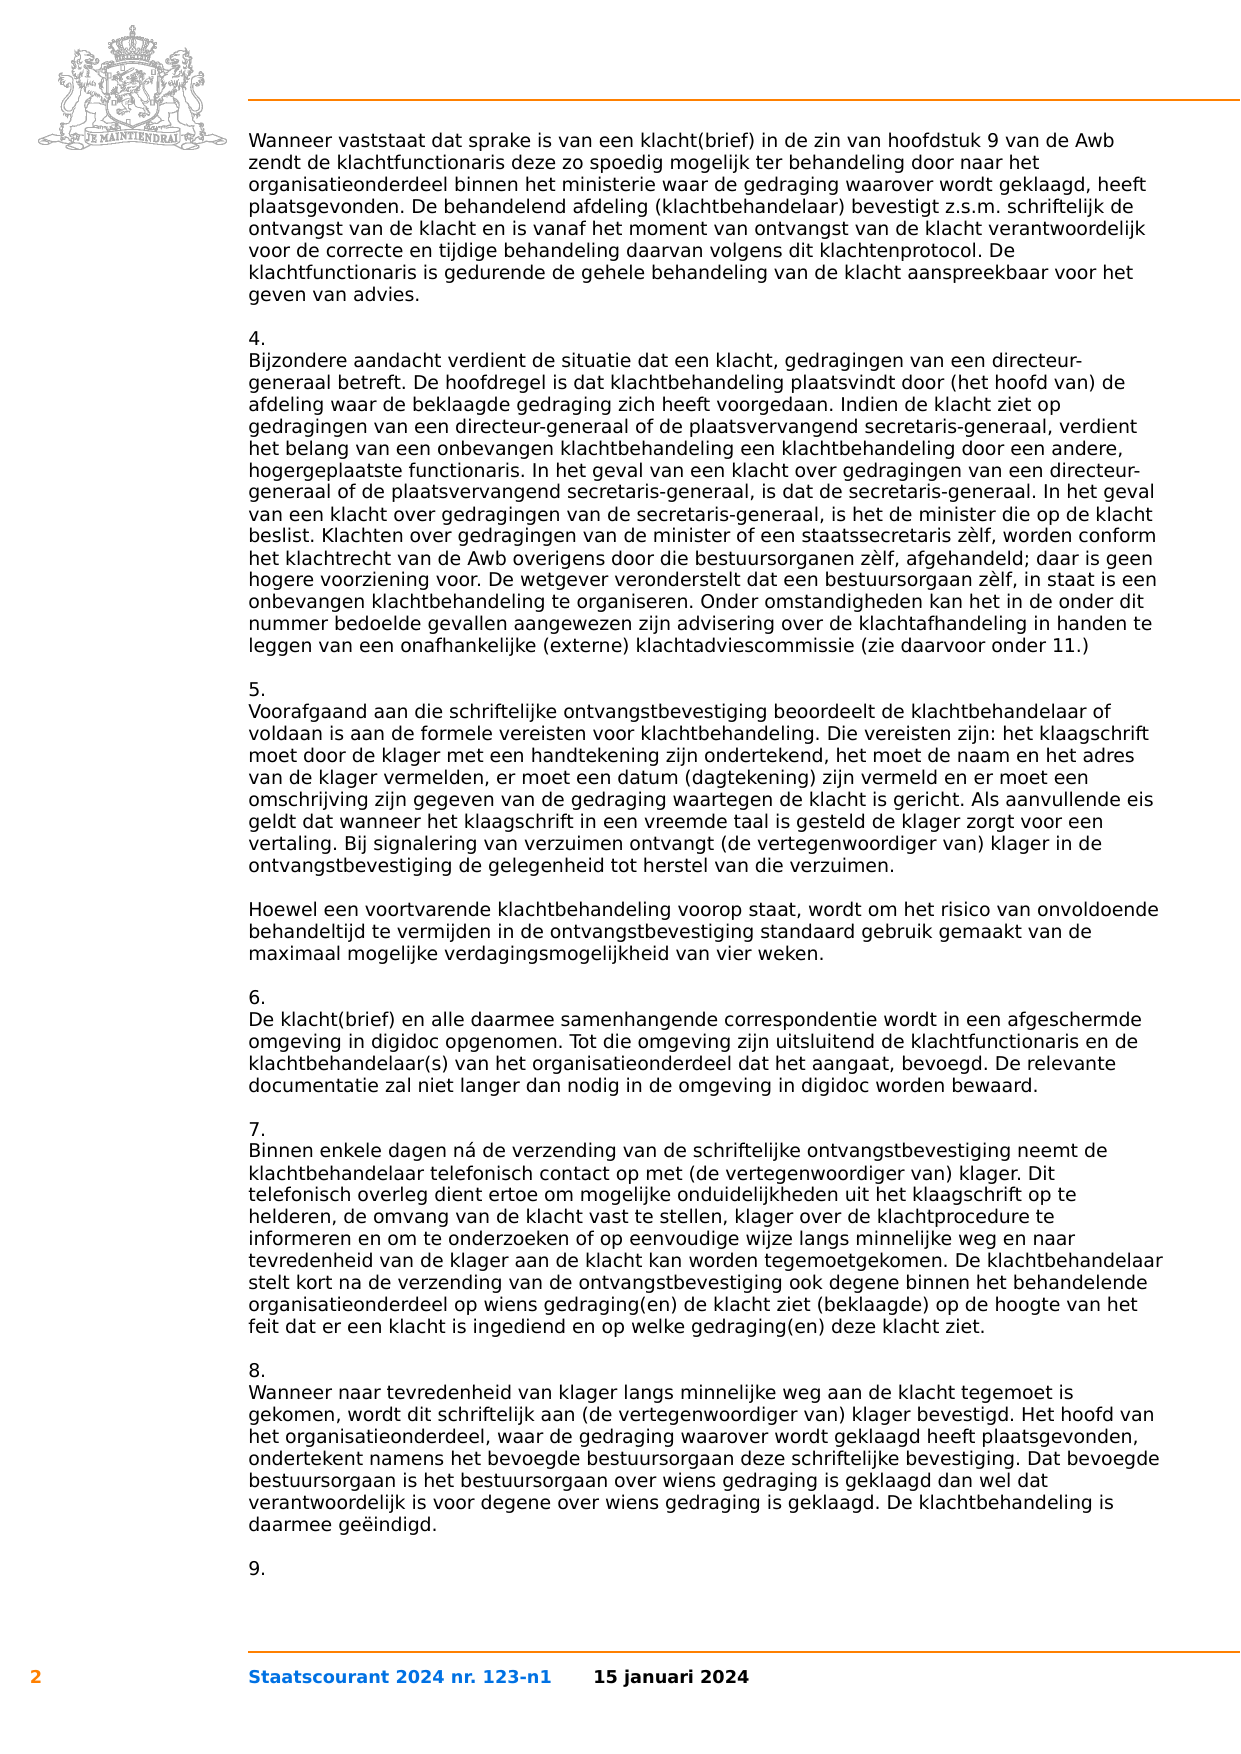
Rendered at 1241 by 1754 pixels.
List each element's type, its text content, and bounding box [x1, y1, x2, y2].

text Binnen enkele dagen ná de verzending van de schriftelijke ontvangstbevestiging neemt de klachtbehandelaar telefonisch contact op met (de vertegenwoordiger van) klager. Dit telefonisch overleg dient ertoe om mogelijke onduidelijkheden uit het klaagschrift op te helderen, de omvang van de klacht vast te stellen, klager over de klachtprocedure te informeren en om te onderzoeken of op eenvoudige wijze langs minnelijke weg en naar tevredenheid van de klager aan de klacht kan worden tegemoetgekomen. De klachtbehandelaar stelt kort na de verzending van de ontvangstbevestiging ook degene binnen het behandelende organisatieonderdeel op wiens gedraging(en) de klacht ziet (beklaagde) op de hoogte van het feit dat er een klacht is ingediend en op welke gedraging(en) deze klacht ziet. [248, 1140, 1163, 1338]
text De klacht(brief) en alle daarmee samenhangende correspondentie wordt in een afgeschermde omgeving in digidoc opgenomen. Tot die omgeving zijn uitsluitend de klachtfunctionaris en de klachtbehandelaar(s) van het organisatieonderdeel dat het aangaat, bevoegd. De relevante documentatie zal niet langer dan nodig in de omgeving in digidoc worden bewaard. [248, 1009, 1163, 1097]
picture [38, 25, 227, 150]
text 7. [248, 1118, 1163, 1140]
text 8. [248, 1360, 1163, 1382]
text Hoewel een voortvarende klachtbehandeling voorop staat, wordt om het risico van onvoldoende behandeltijd te vermijden in de ontvangstbevestiging standaard gebruik gemaakt van de maximaal mogelijke verdagingsmogelijkheid van vier weken. [248, 899, 1163, 965]
text Wanneer naar tevredenheid van klager langs minnelijke weg aan de klacht tegemoet is gekomen, wordt dit schriftelijk aan (de vertegenwoordiger van) klager bevestigd. Het hoofd van het organisatieonderdeel, waar de gedraging waarover wordt geklaagd heeft plaatsgevonden, ondertekent namens het bevoegde bestuursorgaan deze schriftelijke bevestiging. Dat bevoegde bestuursorgaan is het bestuursorgaan over wiens gedraging is geklaagd dan wel dat verantwoordelijk is voor degene over wiens gedraging is geklaagd. De klachtbehandeling is daarmee geëindigd. [248, 1382, 1163, 1536]
text 5. [248, 679, 1163, 701]
text Wanneer vaststaat dat sprake is van een klacht(brief) in de zin van hoofdstuk 9 van de Awb zendt de klachtfunctionaris deze zo spoedig mogelijk ter behandeling door naar het organisatieonderdeel binnen het ministerie waar de gedraging waarover wordt geklaagd, heeft plaatsgevonden. De behandelend afdeling (klachtbehandelaar) bevestigt z.s.m. schriftelijk de ontvangst van de klacht en is vanaf het moment van ontvangst van de klacht verantwoordelijk voor de correcte en tijdige behandeling daarvan volgens dit klachtenprotocol. De klachtfunctionaris is gedurende de gehele behandeling van de klacht aanspreekbaar voor het geven van advies. [248, 130, 1163, 306]
text 6. [248, 987, 1163, 1009]
text 9. [248, 1558, 1163, 1580]
text Bijzondere aandacht verdient de situatie dat een klacht, gedragingen van een directeur-generaal betreft. De hoofdregel is dat klachtbehandeling plaatsvindt door (het hoofd van) de afdeling waar de beklaagde gedraging zich heeft voorgedaan. Indien de klacht ziet op gedragingen van een directeur-generaal of de plaatsvervangend secretaris-generaal, verdient het belang van een onbevangen klachtbehandeling een klachtbehandeling door een andere, hogergeplaatste functionaris. In het geval van een klacht over gedragingen van een directeur-generaal of de plaatsvervangend secretaris-generaal, is dat de secretaris-generaal. In het geval van een klacht over gedragingen van de secretaris-generaal, is het de minister die op de klacht beslist. Klachten over gedragingen van de minister of een staatssecretaris zèlf, worden conform het klachtrecht van de Awb overigens door die bestuursorganen zèlf, afgehandeld; daar is geen hogere voorziening voor. De wetgever veronderstelt dat een bestuursorgaan zèlf, in staat is een onbevangen klachtbehandeling te organiseren. Onder omstandigheden kan het in de onder dit nummer bedoelde gevallen aangewezen zijn advisering over de klachtafhandeling in handen te leggen van een onafhankelijke (externe) klachtadviescommissie (zie daarvoor onder 11.) [248, 349, 1163, 657]
text Voorafgaand aan die schriftelijke ontvangstbevestiging beoordeelt de klachtbehandelaar of voldaan is aan de formele vereisten voor klachtbehandeling. Die vereisten zijn: het klaagschrift moet door de klager met een handtekening zijn ondertekend, het moet de naam en het adres van de klager vermelden, er moet een datum (dagtekening) zijn vermeld en er moet een omschrijving zijn gegeven van de gedraging waartegen de klacht is gericht. Als aanvullende eis geldt dat wanneer het klaagschrift in een vreemde taal is gesteld de klager zorgt voor een vertaling. Bij signalering van verzuimen ontvangt (de vertegenwoordiger van) klager in de ontvangstbevestiging de gelegenheid tot herstel van die verzuimen. [248, 701, 1163, 877]
text 4. [248, 328, 1163, 349]
